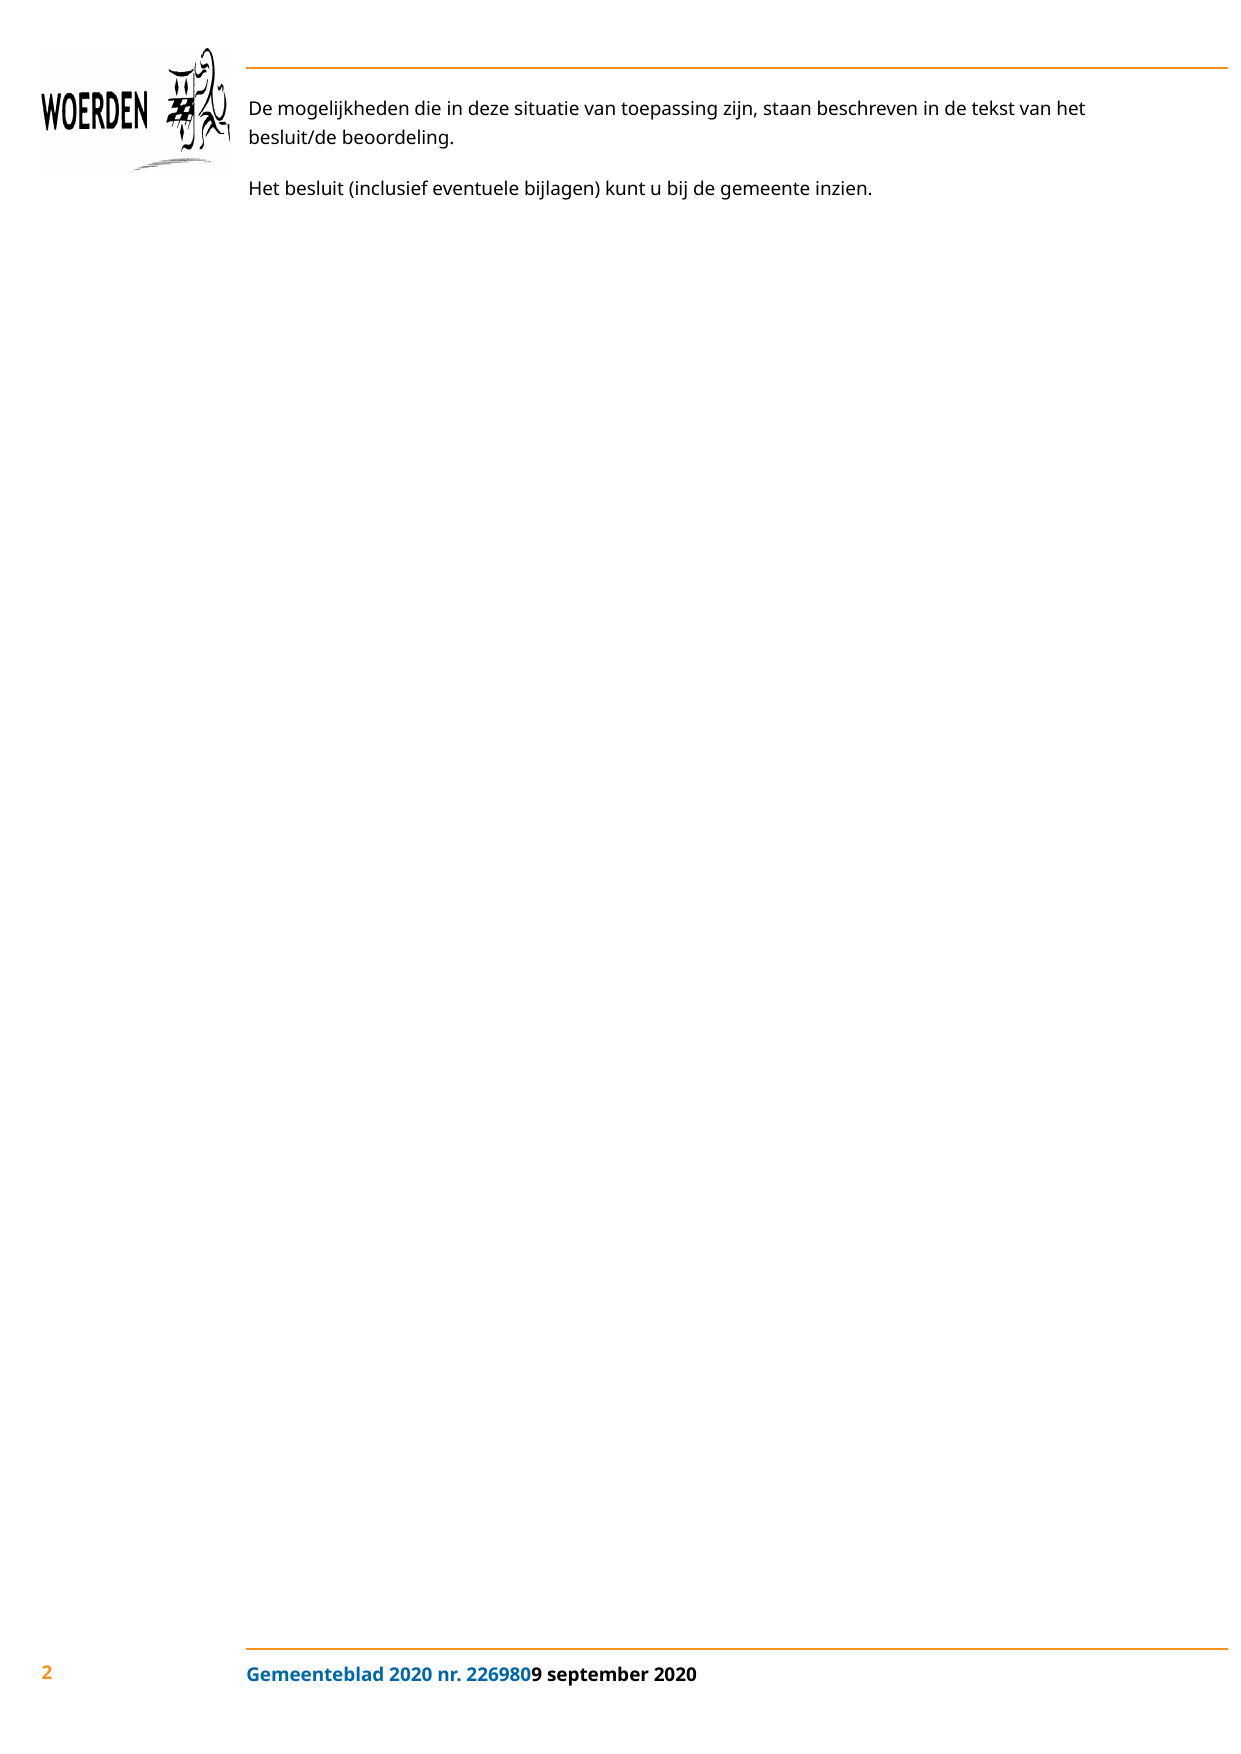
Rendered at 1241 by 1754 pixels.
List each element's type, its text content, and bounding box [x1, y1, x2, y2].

picture [41, 47, 231, 172]
text De mogelijkheden die in deze situatie van toepassing zijn, staan beschreven in de tekst van het besluit/de beoordeling. [248, 95, 1152, 150]
text Het besluit (inclusief eventuele bijlagen) kunt u bij de gemeente inzien. [248, 175, 1152, 201]
